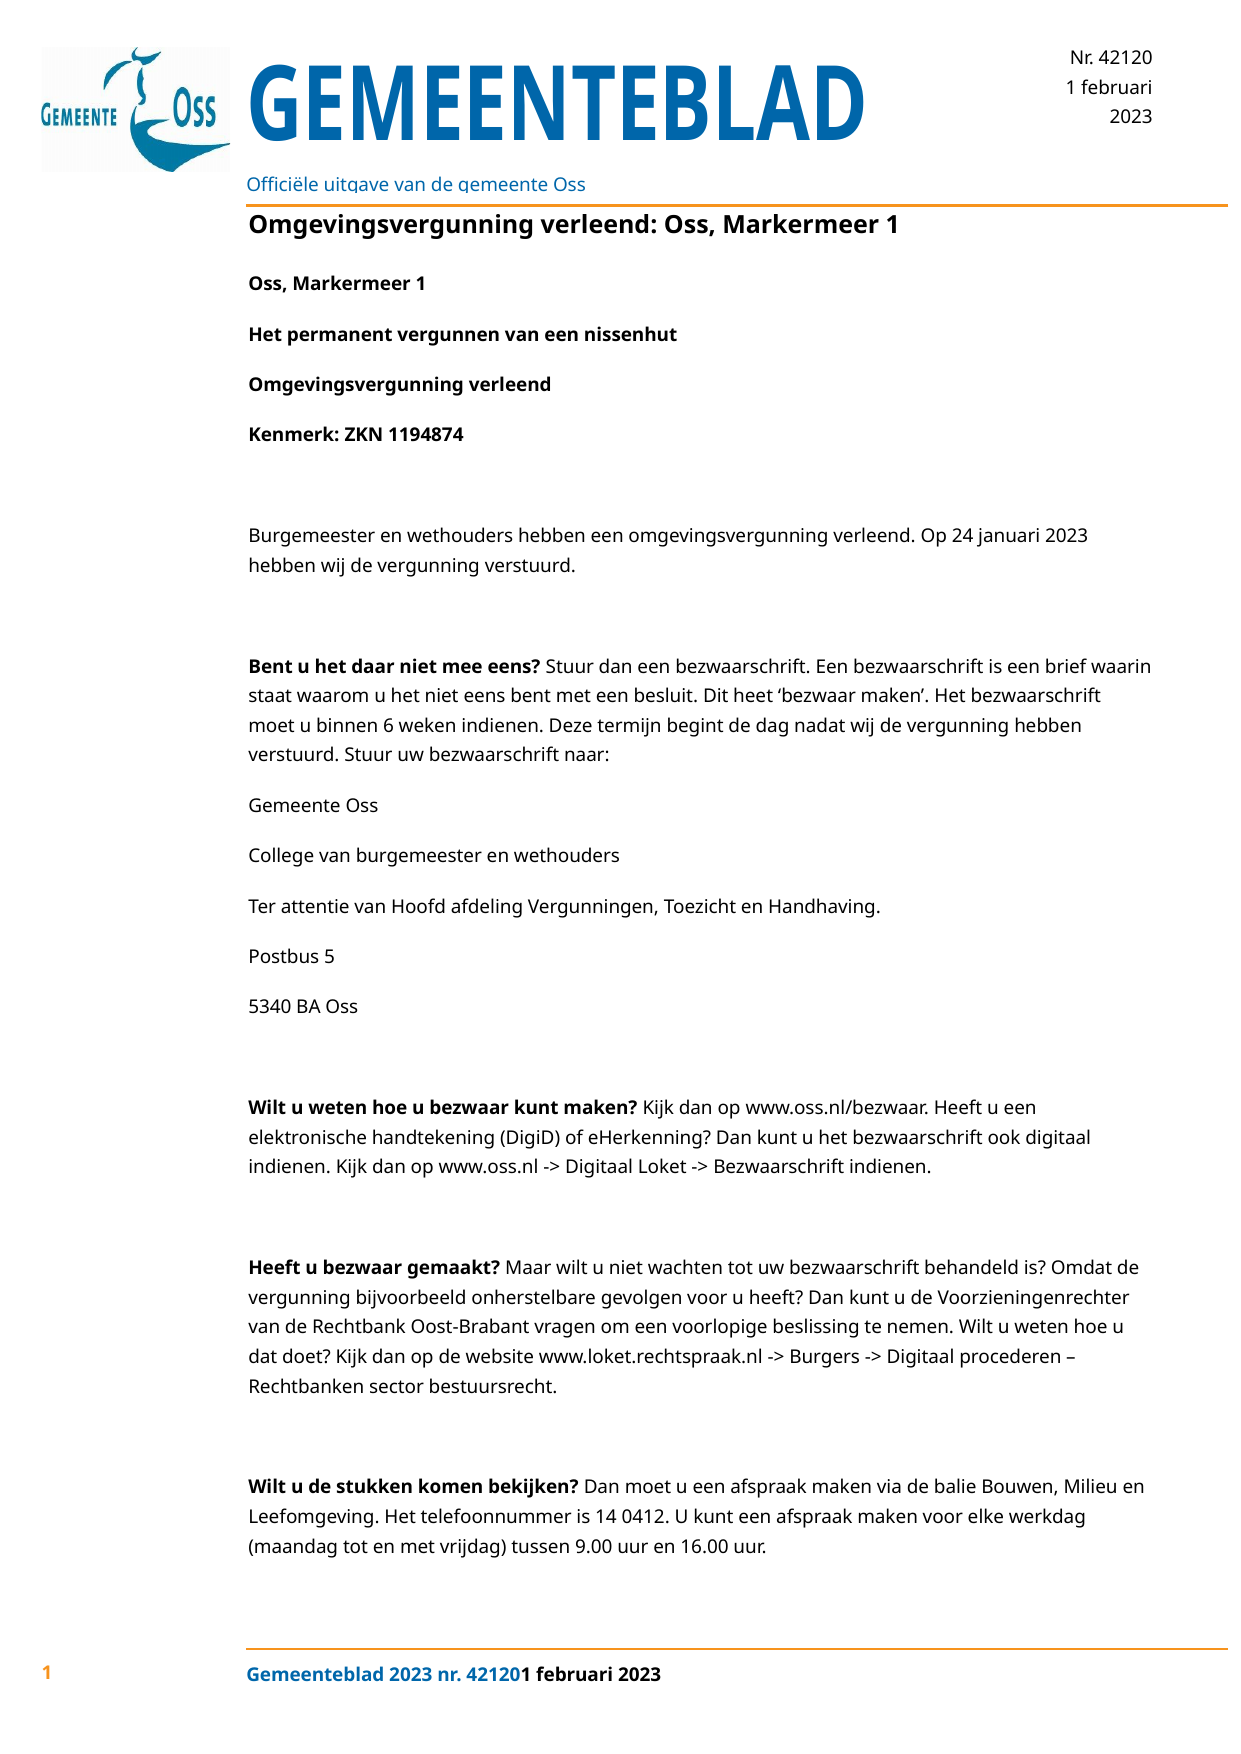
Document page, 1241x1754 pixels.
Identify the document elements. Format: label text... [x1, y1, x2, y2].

text Omgevingsvergunning verleend [248, 371, 1152, 397]
text Heeft u bezwaar gemaakt? Maar wilt u niet wachten tot uw bezwaarschrift behandeld is? Omdat de vergunning bijvoorbeeld onherstelbare gevolgen voor u heeft? Dan kunt u de Voorzieningenrechter van de Rechtbank Oost-Brabant vragen om een voorlopige beslissing te nemen. Wilt u weten hoe u dat doet? Kijk dan op de website www.loket.rechtspraak.nl -> Burgers -> Digitaal procederen – Rechtbanken sector bestuursrecht. [248, 1254, 1152, 1398]
text Bent u het daar niet mee eens? Stuur dan een bezwaarschrift. Een bezwaarschrift is een brief waarin staat waarom u het niet eens bent met een besluit. Dit heet ‘bezwaar maken’. Het bezwaarschrift moet u binnen 6 weken indienen. Deze termijn begint de dag nadat wij de vergunning hebben verstuurd. Stuur uw bezwaarschrift naar: [248, 653, 1152, 767]
text Ter attentie van Hoofd afdeling Vergunningen, Toezicht en Handhaving. [248, 893, 1152, 918]
text Postbus 5 [248, 943, 1152, 969]
text Wilt u weten hoe u bezwaar kunt maken? Kijk dan op www.oss.nl/bezwaar. Heeft u een elektronische handtekening (DigiD) of eHerkenning? Dan kunt u het bezwaarschrift ook digitaal indienen. Kijk dan op www.oss.nl -> Digitaal Loket -> Bezwaarschrift indienen. [248, 1094, 1152, 1179]
text Wilt u de stukken komen bekijken? Dan moet u een afspraak maken via de balie Bouwen, Milieu en Leefomgeving. Het telefoonnummer is 14 0412. U kunt een afspraak maken voor elke werkdag (maandag tot en met vrijdag) tussen 9.00 uur en 16.00 uur. [248, 1474, 1152, 1558]
text College van burgemeester en wethouders [248, 842, 1152, 868]
text 5340 BA Oss [248, 994, 1152, 1019]
text Het permanent vergunnen van een nissenhut [248, 321, 1152, 346]
text Gemeente Oss [248, 792, 1152, 818]
picture [41, 47, 231, 172]
text Kenmerk: ZKN 1194874 [248, 422, 1152, 447]
text Burgemeester en wethouders hebben een omgevingsvergunning verleend. Op 24 januari 2023 hebben wij de vergunning verstuurd. [248, 522, 1152, 578]
text Omgevingsvergunning verleend: Oss, Markermeer 1 [248, 207, 1152, 241]
text Oss, Markermeer 1 [248, 270, 1152, 296]
